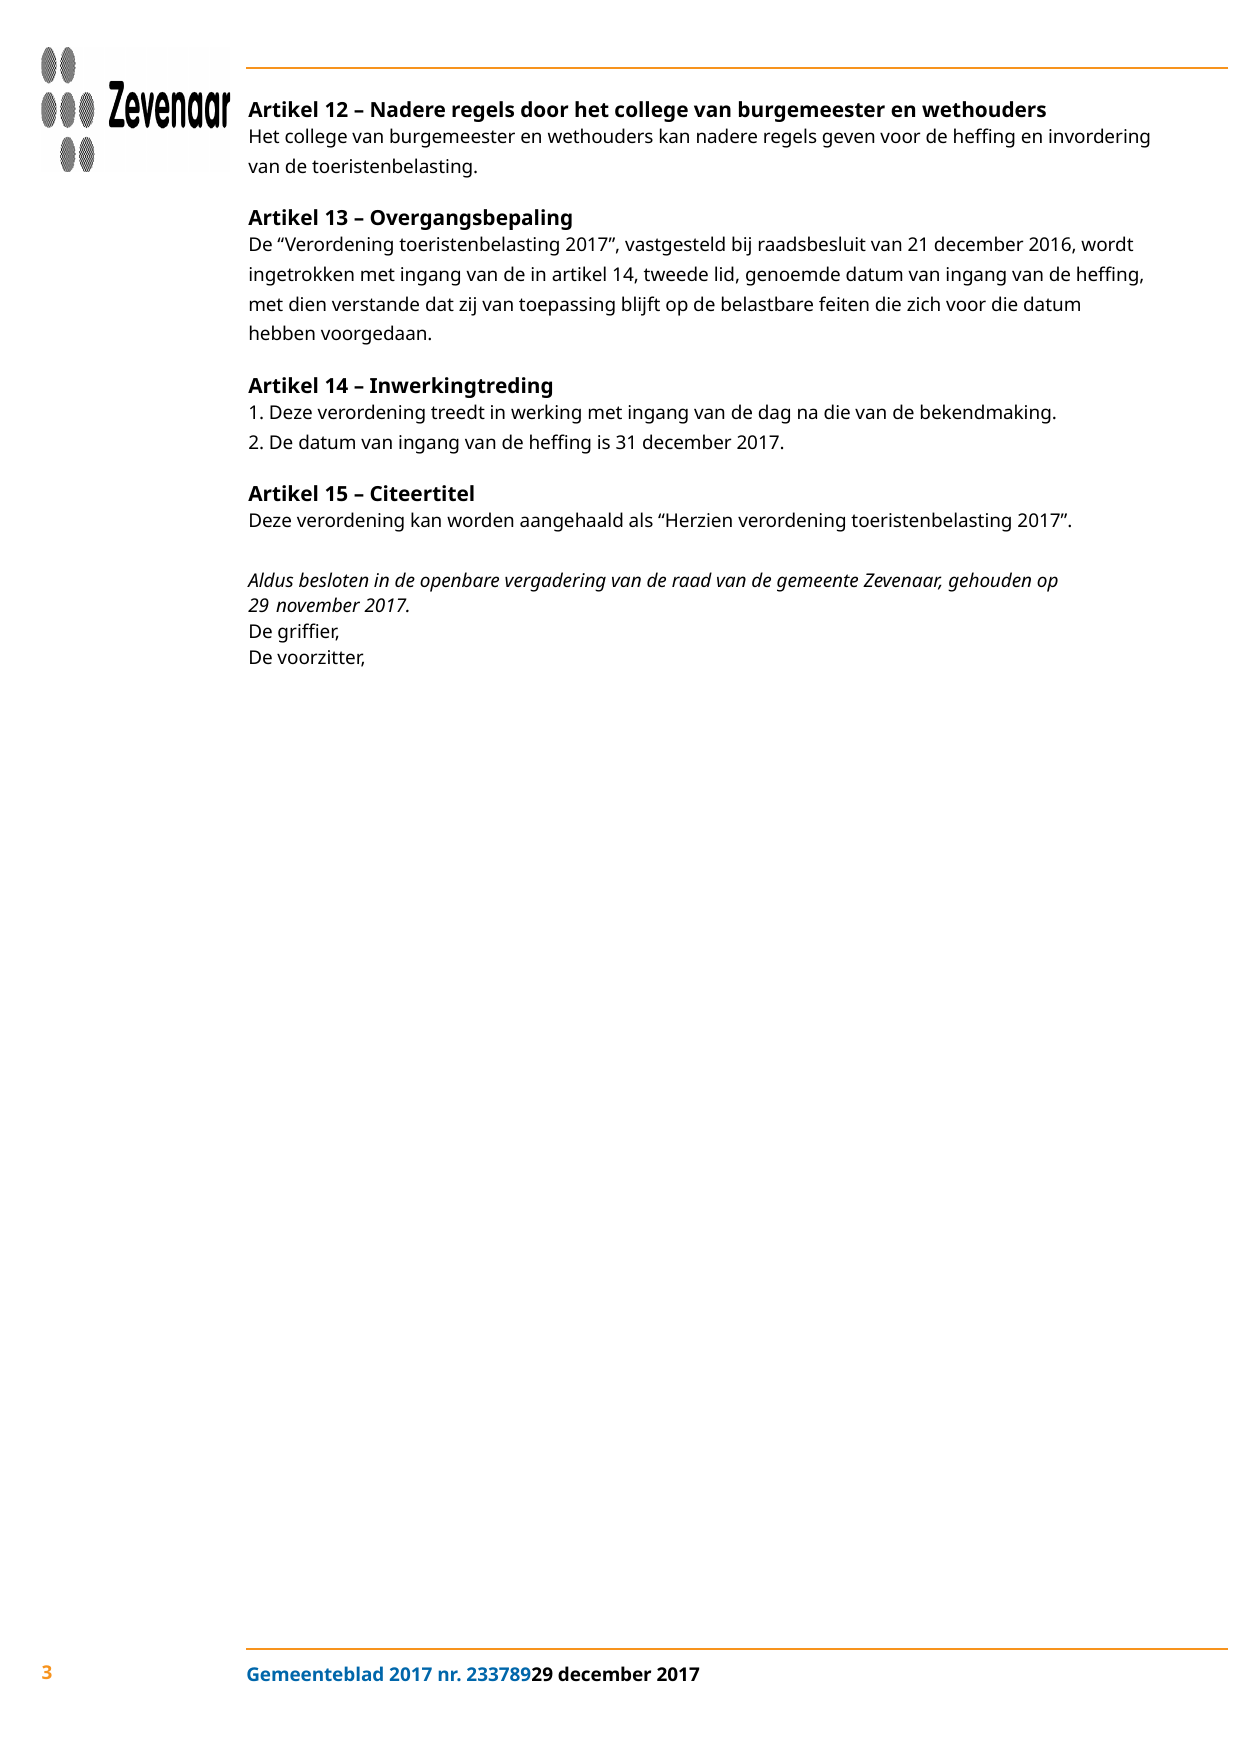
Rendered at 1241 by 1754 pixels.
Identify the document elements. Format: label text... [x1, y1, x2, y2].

text 2. De datum van ingang van de heffing is 31 december 2017. [248, 429, 1152, 454]
text Artikel 14 – Inwerkingtreding [248, 371, 1152, 399]
text 1. Deze verordening treedt in werking met ingang van de dag na die van de bekendmaking. [248, 399, 1152, 425]
text Deze verordening kan worden aangehaald als “Herzien verordening toeristenbelasting 2017”. [248, 508, 1152, 533]
text De “Verordening toeristenbelasting 2017”, vastgesteld bij raadsbesluit van 21 december 2016, wordt ingetrokken met ingang van de in artikel 14, tweede lid, genoemde datum van ingang van de heffing, met dien verstande dat zij van toepassing blijft op de belastbare feiten die zich voor die datum hebben voorgedaan. [248, 232, 1152, 346]
text Het college van burgemeester en wethouders kan nadere regels geven voor de heffing en invordering van de toeristenbelasting. [248, 123, 1152, 178]
text De griffier, [248, 618, 1152, 644]
text Artikel 15 – Citeertitel [248, 479, 1152, 508]
text De voorzitter, [248, 644, 1152, 670]
text Aldus besloten in de openbare vergadering van de raad van de gemeente Zevenaar, gehouden op 29 november 2017. [248, 567, 1152, 618]
text Artikel 12 – Nadere regels door het college van burgemeester en wethouders [248, 95, 1152, 123]
text Artikel 13 – Overgangsbepaling [248, 203, 1152, 232]
picture [41, 47, 231, 172]
